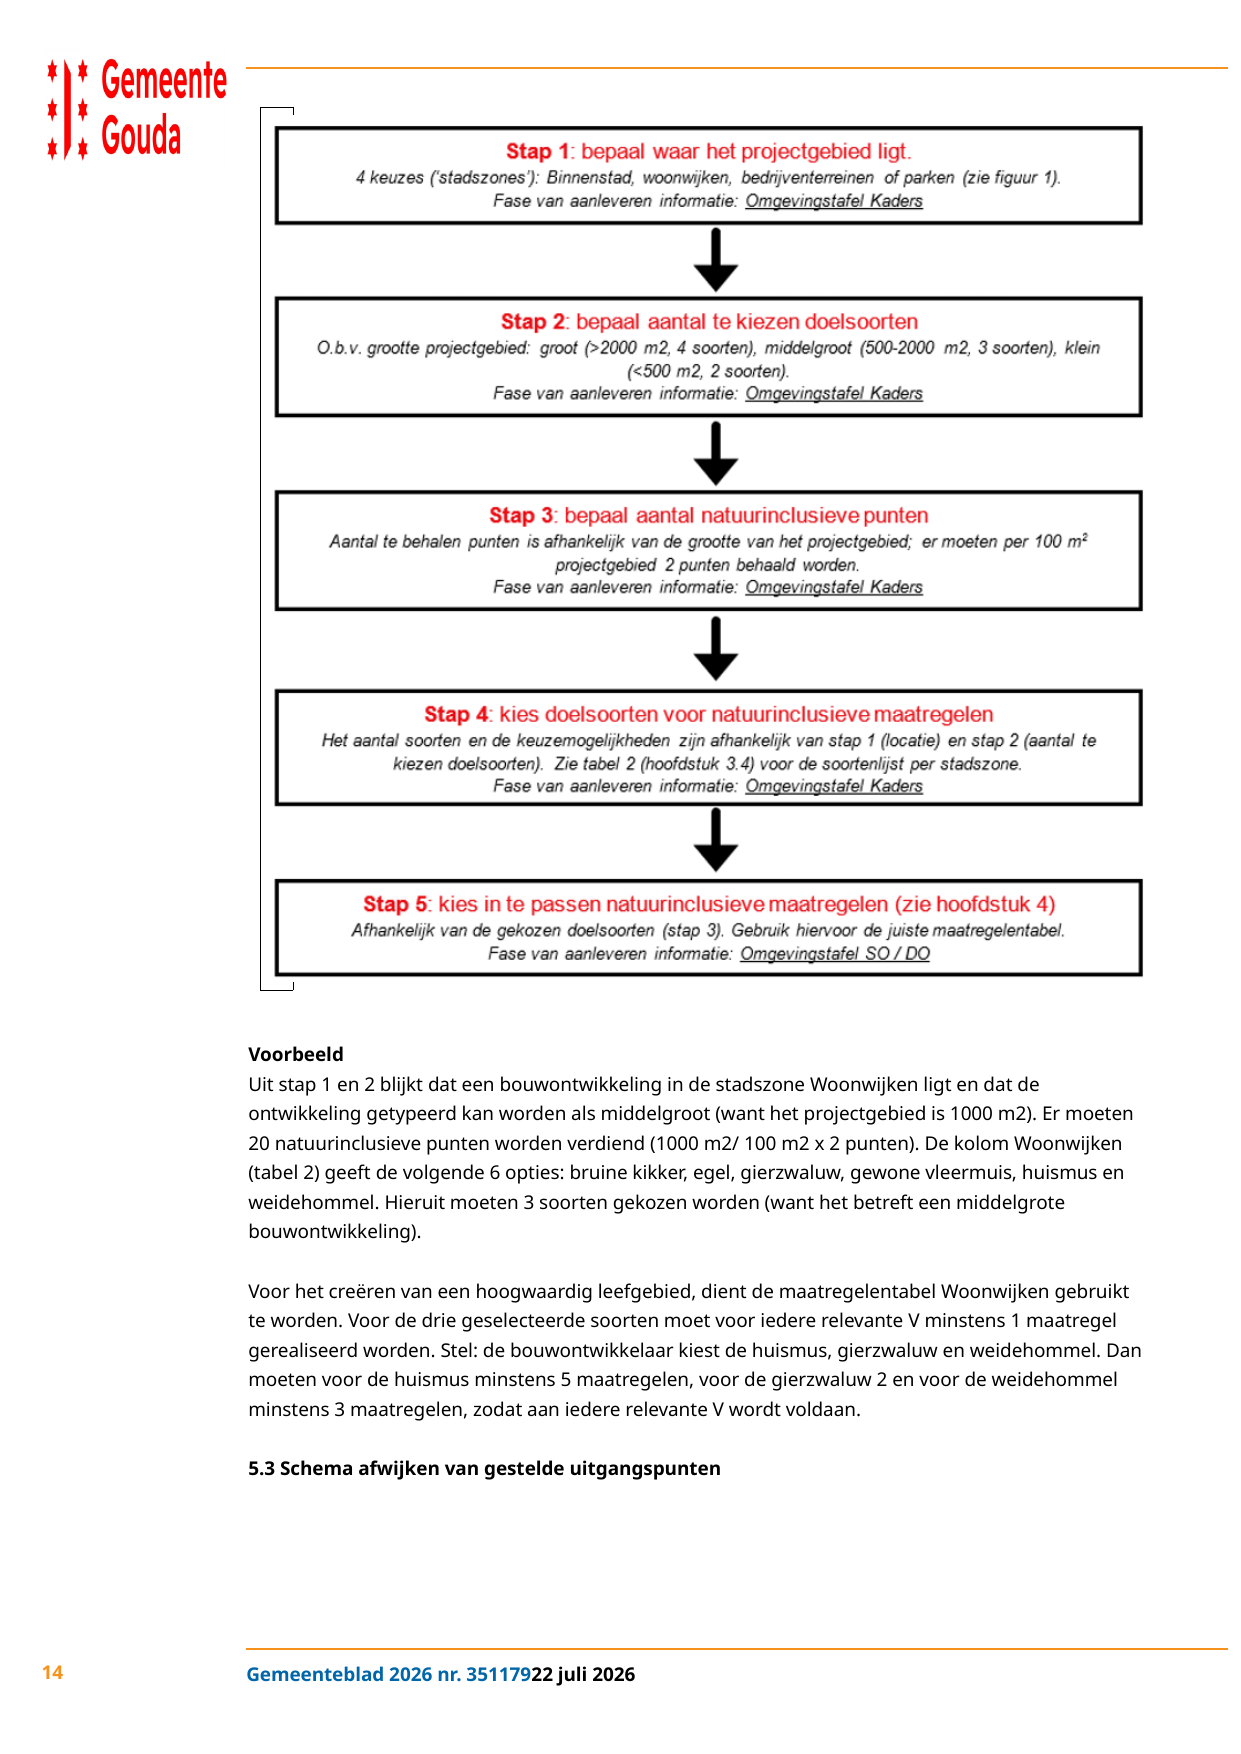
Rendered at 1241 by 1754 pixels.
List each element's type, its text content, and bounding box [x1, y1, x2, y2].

picture [41, 47, 231, 172]
text Voor het creëren van een hoogwaardig leefgebied, dient de maatregelentabel Woonwijken gebruikt te worden. Voor de drie geselecteerde soorten moet voor iedere relevante V minstens 1 maatregel gerealiseerd worden. Stel: de bouwontwikkelaar kiest de huismus, gierzwaluw en weidehommel. Dan moeten voor de huismus minstens 5 maatregelen, voor de gierzwaluw 2 en voor de weidehommel minstens 3 maatregelen, zodat aan iedere relevante V wordt voldaan. [248, 1278, 1152, 1422]
text Voorbeeld [248, 1041, 1152, 1067]
picture [268, 115, 1155, 982]
text 5.3 Schema afwijken van gestelde uitgangspunten [248, 1455, 1152, 1481]
text Uit stap 1 en 2 blijkt dat een bouwontwikkeling in de stadszone Woonwijken ligt en dat de ontwikkeling getypeerd kan worden als middelgroot (want het projectgebied is 1000 m2). Er moeten 20 natuurinclusieve punten worden verdiend (1000 m2/ 100 m2 x 2 punten). De kolom Woonwijken (tabel 2) geeft de volgende 6 opties: bruine kikker, egel, gierzwaluw, gewone vleermuis, huismus en weidehommel. Hieruit moeten 3 soorten gekozen worden (want het betreft een middelgrote bouwontwikkeling). [248, 1071, 1152, 1244]
